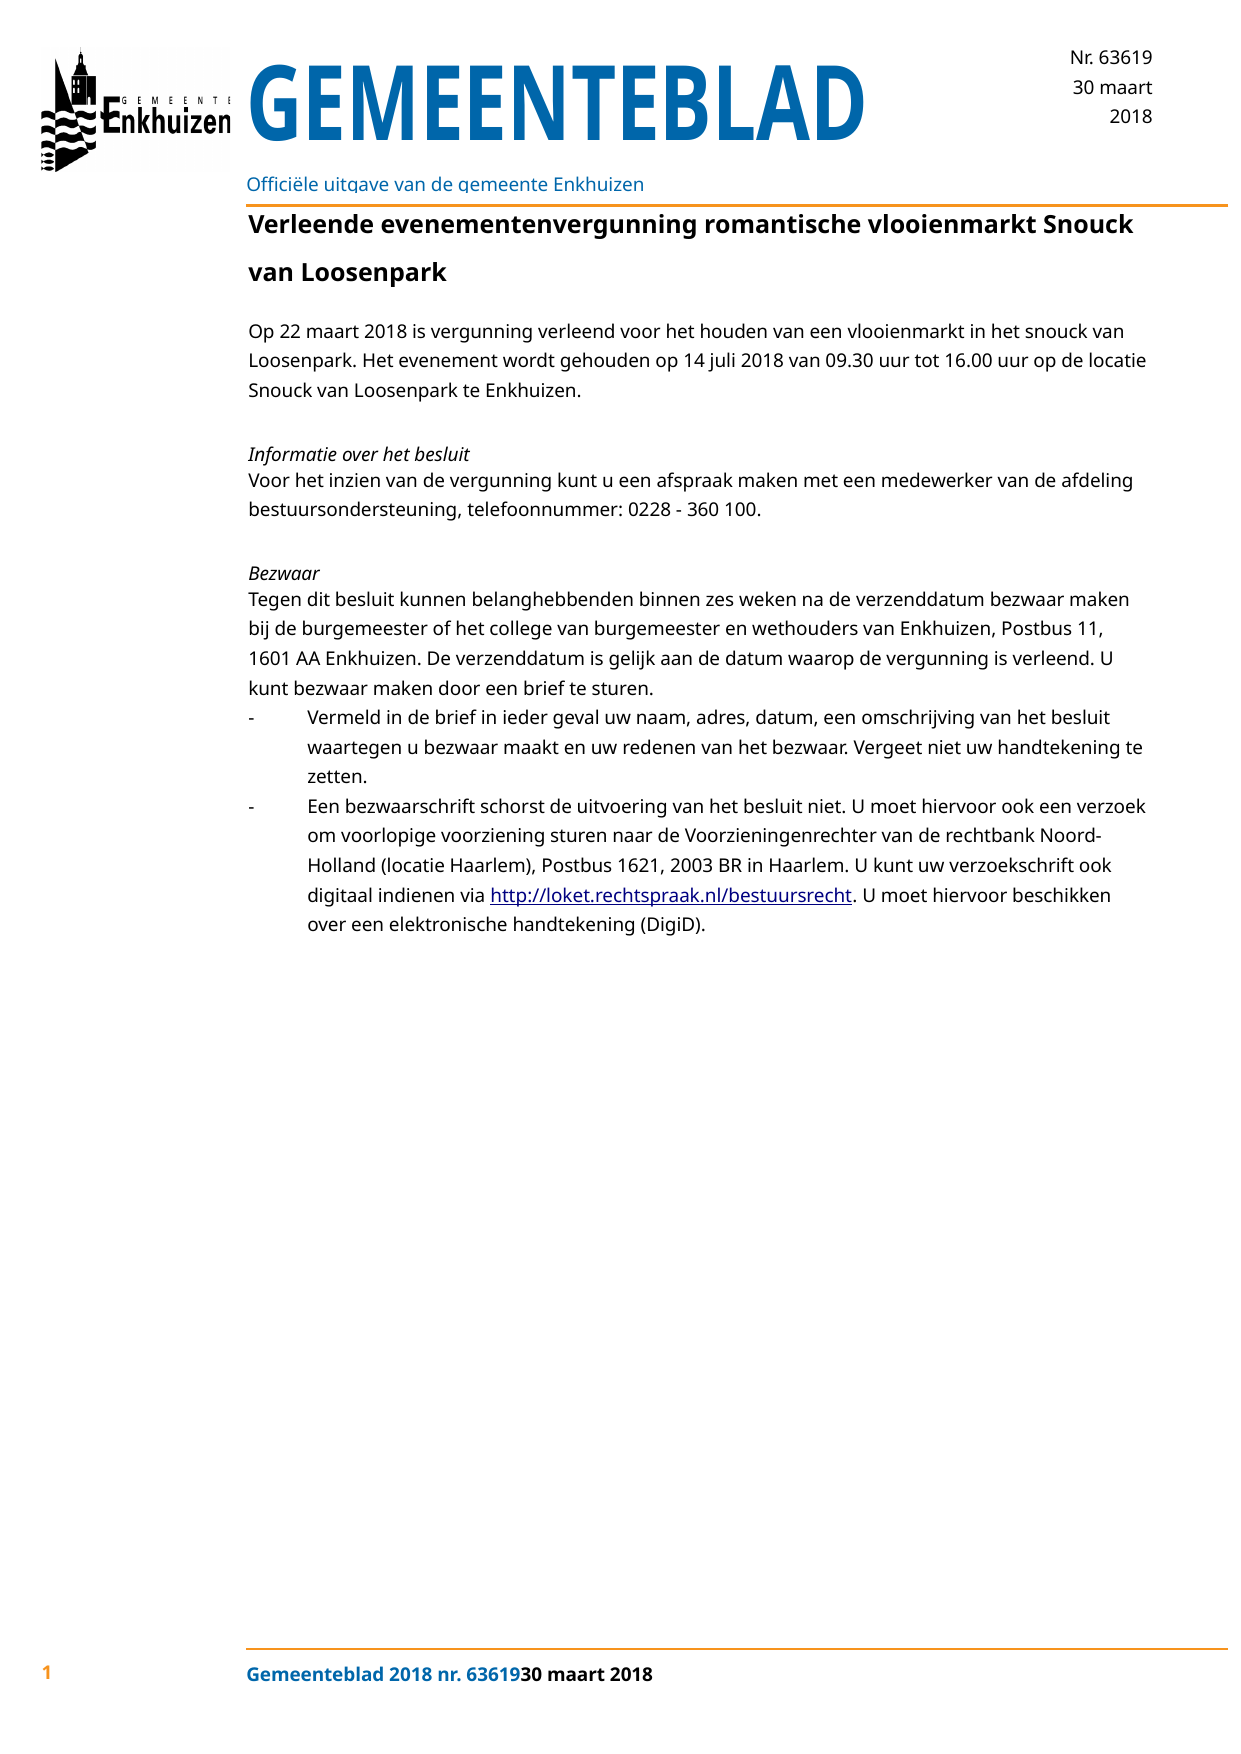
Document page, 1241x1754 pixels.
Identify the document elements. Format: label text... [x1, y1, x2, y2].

text Voor het inzien van de vergunning kunt u een afspraak maken met een medewerker van de afdeling bestuursondersteuning, telefoonnummer: 0228 - 360 100. [248, 467, 1152, 522]
list Vermeld in de brief in ieder geval uw naam, adres, datum, een omschrijving van het besluit waartegen u bezwaar maakt en uw redenen van het bezwaar. Vergeet niet uw handtekening te zetten. [248, 704, 1152, 789]
picture [41, 47, 231, 172]
text Op 22 maart 2018 is vergunning verleend voor het houden van een vlooienmarkt in het snouck van Loosenpark. Het evenement wordt gehouden op 14 juli 2018 van 09.30 uur tot 16.00 uur op de locatie Snouck van Loosenpark te Enkhuizen. [248, 318, 1152, 403]
text Tegen dit besluit kunnen belanghebbenden binnen zes weken na de verzenddatum bezwaar maken bij de burgemeester of het college van burgemeester en wethouders van Enkhuizen, Postbus 11, 1601 AA Enkhuizen. De verzenddatum is gelijk aan de datum waarop de vergunning is verleend. U kunt bezwaar maken door een brief te sturen. [248, 586, 1152, 701]
text Bezwaar [248, 560, 1152, 586]
text Informatie over het besluit [248, 441, 1152, 467]
text Verleende evenementenvergunning romantische vlooienmarkt Snouck van Loosenpark [248, 207, 1152, 288]
list Een bezwaarschrift schorst de uitvoering van het besluit niet. U moet hiervoor ook een verzoek om voorlopige voorziening sturen naar de Voorzieningenrechter van de rechtbank Noord-Holland (locatie Haarlem), Postbus 1621, 2003 BR in Haarlem. U kunt uw verzoekschrift ook digitaal indienen via http://loket.rechtspraak.nl/bestuursrecht. U moet hiervoor beschikken over een elektronische handtekening (DigiD). [248, 793, 1152, 937]
